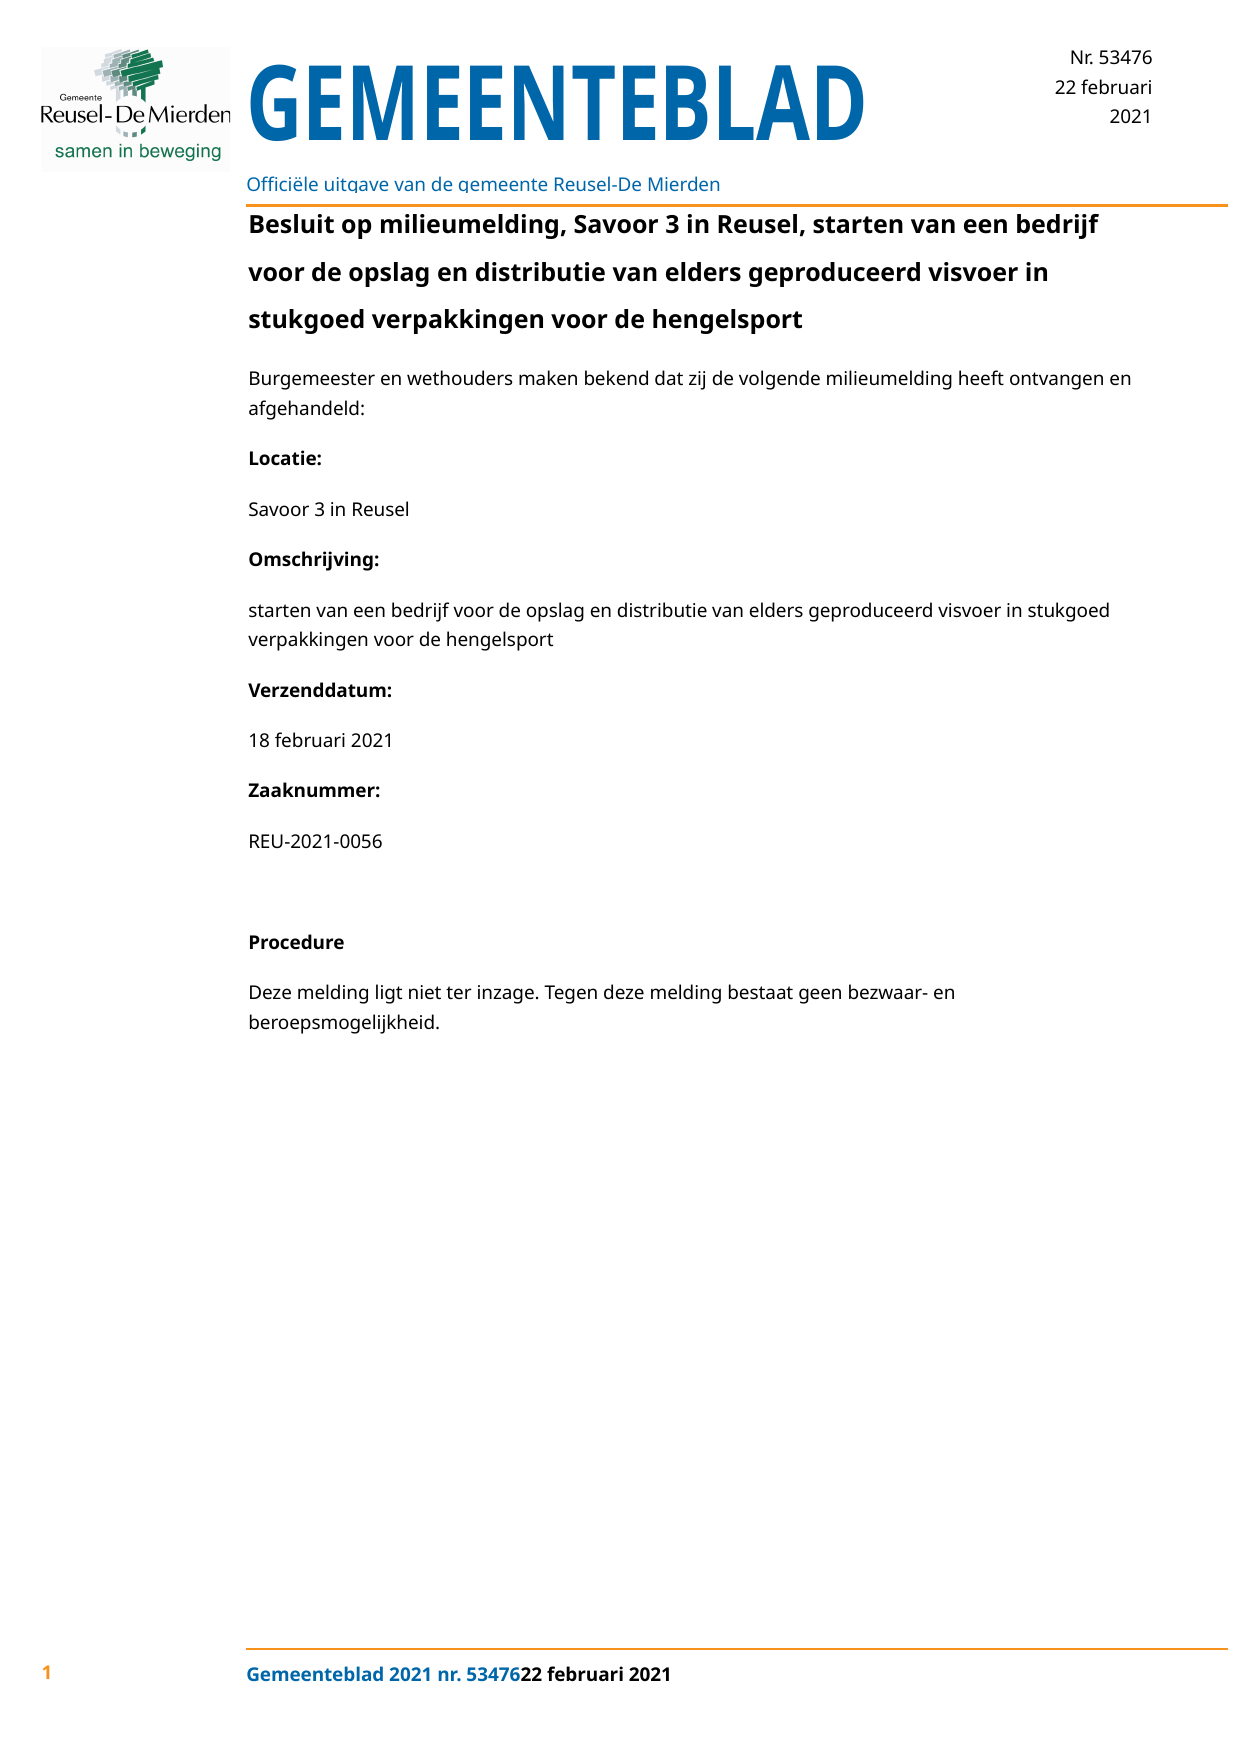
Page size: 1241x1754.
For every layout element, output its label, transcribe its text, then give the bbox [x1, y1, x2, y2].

text Verzenddatum: [248, 677, 1152, 702]
text 18 februari 2021 [248, 727, 1152, 753]
text REU-2021-0056 [248, 828, 1152, 854]
text Deze melding ligt niet ter inzage. Tegen deze melding bestaat geen bezwaar- en beroepsmogelijkheid. [248, 979, 1152, 1034]
text starten van een bedrijf voor de opslag en distributie van elders geproduceerd visvoer in stukgoed verpakkingen voor de hengelsport [248, 597, 1152, 652]
text Omschrijving: [248, 546, 1152, 572]
text Procedure [248, 929, 1152, 954]
text Burgemeester en wethouders maken bekend dat zij de volgende milieumelding heeft ontvangen en afgehandeld: [248, 366, 1152, 421]
text Savoor 3 in Reusel [248, 496, 1152, 522]
text Besluit op milieumelding, Savoor 3 in Reusel, starten van een bedrijf voor de opslag en distributie van elders geproduceerd visvoer in stukgoed verpakkingen voor de hengelsport [248, 207, 1152, 336]
picture [41, 47, 231, 172]
text Zaaknummer: [248, 778, 1152, 803]
text Locatie: [248, 446, 1152, 471]
